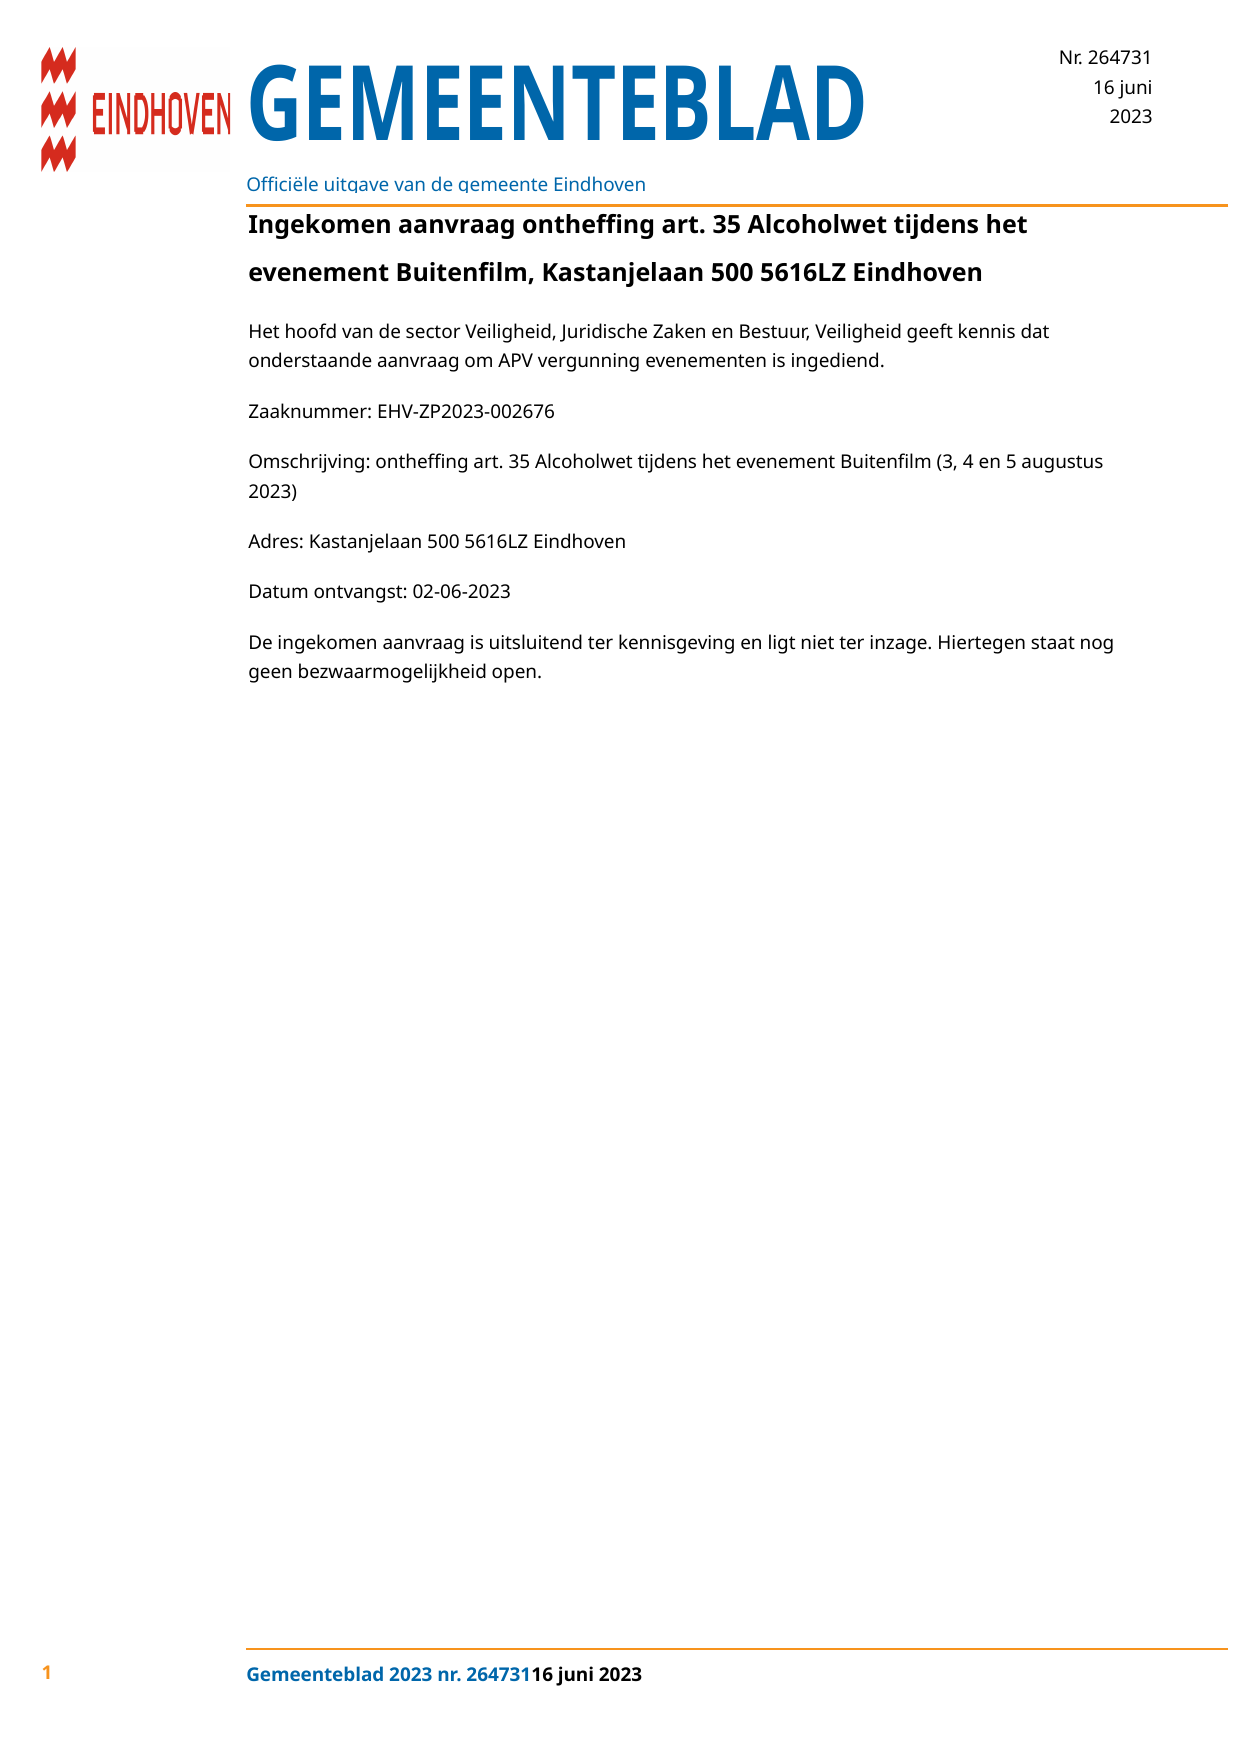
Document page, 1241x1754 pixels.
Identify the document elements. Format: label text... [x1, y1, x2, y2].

text Zaaknummer: EHV-ZP2023-002676 [248, 398, 1152, 424]
text De ingekomen aanvraag is uitsluitend ter kennisgeving en ligt niet ter inzage. Hiertegen staat nog geen bezwaarmogelijkheid open. [248, 629, 1152, 684]
text Datum ontvangst: 02-06-2023 [248, 579, 1152, 604]
text Adres: Kastanjelaan 500 5616LZ Eindhoven [248, 528, 1152, 554]
text Het hoofd van de sector Veiligheid, Juridische Zaken en Bestuur, Veiligheid geeft kennis dat onderstaande aanvraag om APV vergunning evenementen is ingediend. [248, 318, 1152, 373]
text Omschrijving: ontheffing art. 35 Alcoholwet tijdens het evenement Buitenfilm (3, 4 en 5 augustus 2023) [248, 448, 1152, 504]
text Ingekomen aanvraag ontheffing art. 35 Alcoholwet tijdens het evenement Buitenfilm, Kastanjelaan 500 5616LZ Eindhoven [248, 207, 1152, 288]
picture [41, 47, 231, 172]
